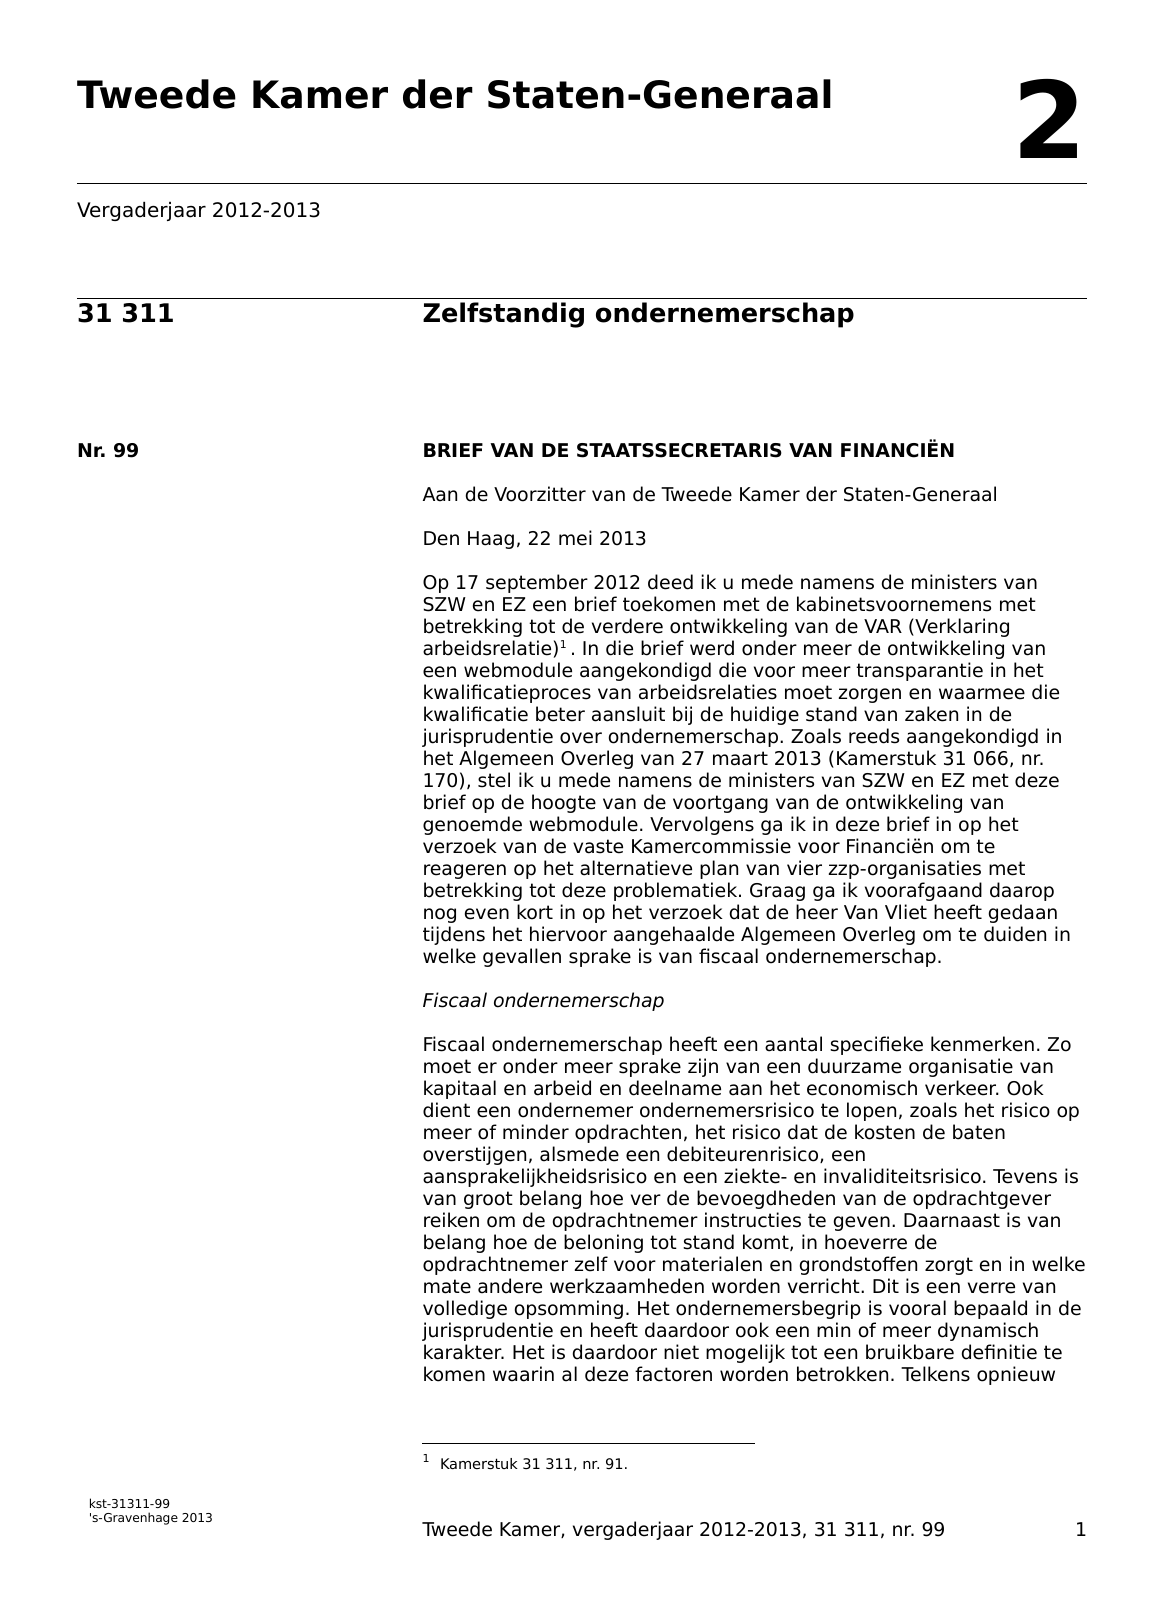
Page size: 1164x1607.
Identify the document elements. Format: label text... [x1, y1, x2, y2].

text Den Haag, 22 mei 2013 [422, 528, 1087, 550]
text Kamerstuk 31 311, nr. 91. [422, 1452, 1087, 1474]
table_header 2 [886, 59, 1087, 183]
text Fiscaal ondernemerschap heeft een aantal specifieke kenmerken. Zo moet er onder meer sprake zijn van een duurzame organisatie van kapitaal en arbeid en deelname aan het economisch verkeer. Ook dient een ondernemer ondernemersrisico te lopen, zoals het risico op meer of minder opdrachten, het risico dat de kosten de baten overstijgen, alsmede een debiteurenrisico, een aansprakelijkheidsrisico en een ziekte- en invaliditeitsrisico. Tevens is van groot belang hoe ver de bevoegdheden van de opdrachtgever reiken om de opdrachtnemer instructies te geven. Daarnaast is van belang hoe de beloning tot stand komt, in hoeverre de opdrachtnemer zelf voor materialen en grondstoffen zorgt en in welke mate andere werkzaamheden worden verricht. Dit is een verre van volledige opsomming. Het ondernemersbegrip is vooral bepaald in de jurisprudentie en heeft daardoor ook een min of meer dynamisch karakter. Het is daardoor niet mogelijk tot een bruikbare definitie te komen waarin al deze factoren worden betrokken. Telkens opnieuw [422, 1034, 1087, 1386]
text Op 17 september 2012 deed ik u mede namens de ministers van SZW en EZ een brief toekomen met de kabinetsvoornemens met betrekking tot de verdere ontwikkeling van de VAR (Verklaring arbeidsrelatie). In die brief werd onder meer de ontwikkeling van een webmodule aangekondigd die voor meer transparantie in het kwalificatieproces van arbeidsrelaties moet zorgen en waarmee die kwalificatie beter aansluit bij de huidige stand van zaken in de jurisprudentie over ondernemerschap. Zoals reeds aangekondigd in het Algemeen Overleg van 27 maart 2013 (Kamerstuk 31 066, nr. 170), stel ik u mede namens de ministers van SZW en EZ met deze brief op de hoogte van de voortgang van de ontwikkeling van genoemde webmodule. Vervolgens ga ik in deze brief in op het verzoek van de vaste Kamercommissie voor Financiën om te reageren op het alternatieve plan van vier zzp-organisaties met betrekking tot deze problematiek. Graag ga ik voorafgaand daarop nog even kort in op het verzoek dat de heer Van Vliet heeft gedaan tijdens het hiervoor aangehaalde Algemeen Overleg om te duiden in welke gevallen sprake is van fiscaal ondernemerschap. [422, 572, 1087, 968]
subtitle 31 311 Zelfstandig ondernemerschap [77, 299, 1087, 329]
text kst-31311-99 [88, 1497, 323, 1511]
text Aan de Voorzitter van de Tweede Kamer der Staten-Generaal [422, 484, 1087, 506]
table_header Tweede Kamer der Staten-Generaal [77, 59, 886, 183]
table_cell Vergaderjaar 2012-2013 [77, 184, 1087, 298]
subtitle Fiscaal ondernemerschap [422, 990, 1087, 1012]
subtitle Nr. 99 BRIEF VAN DE STAATSSECRETARIS VAN FINANCIËN [77, 440, 1087, 462]
text 's-Gravenhage 2013 [88, 1511, 323, 1525]
